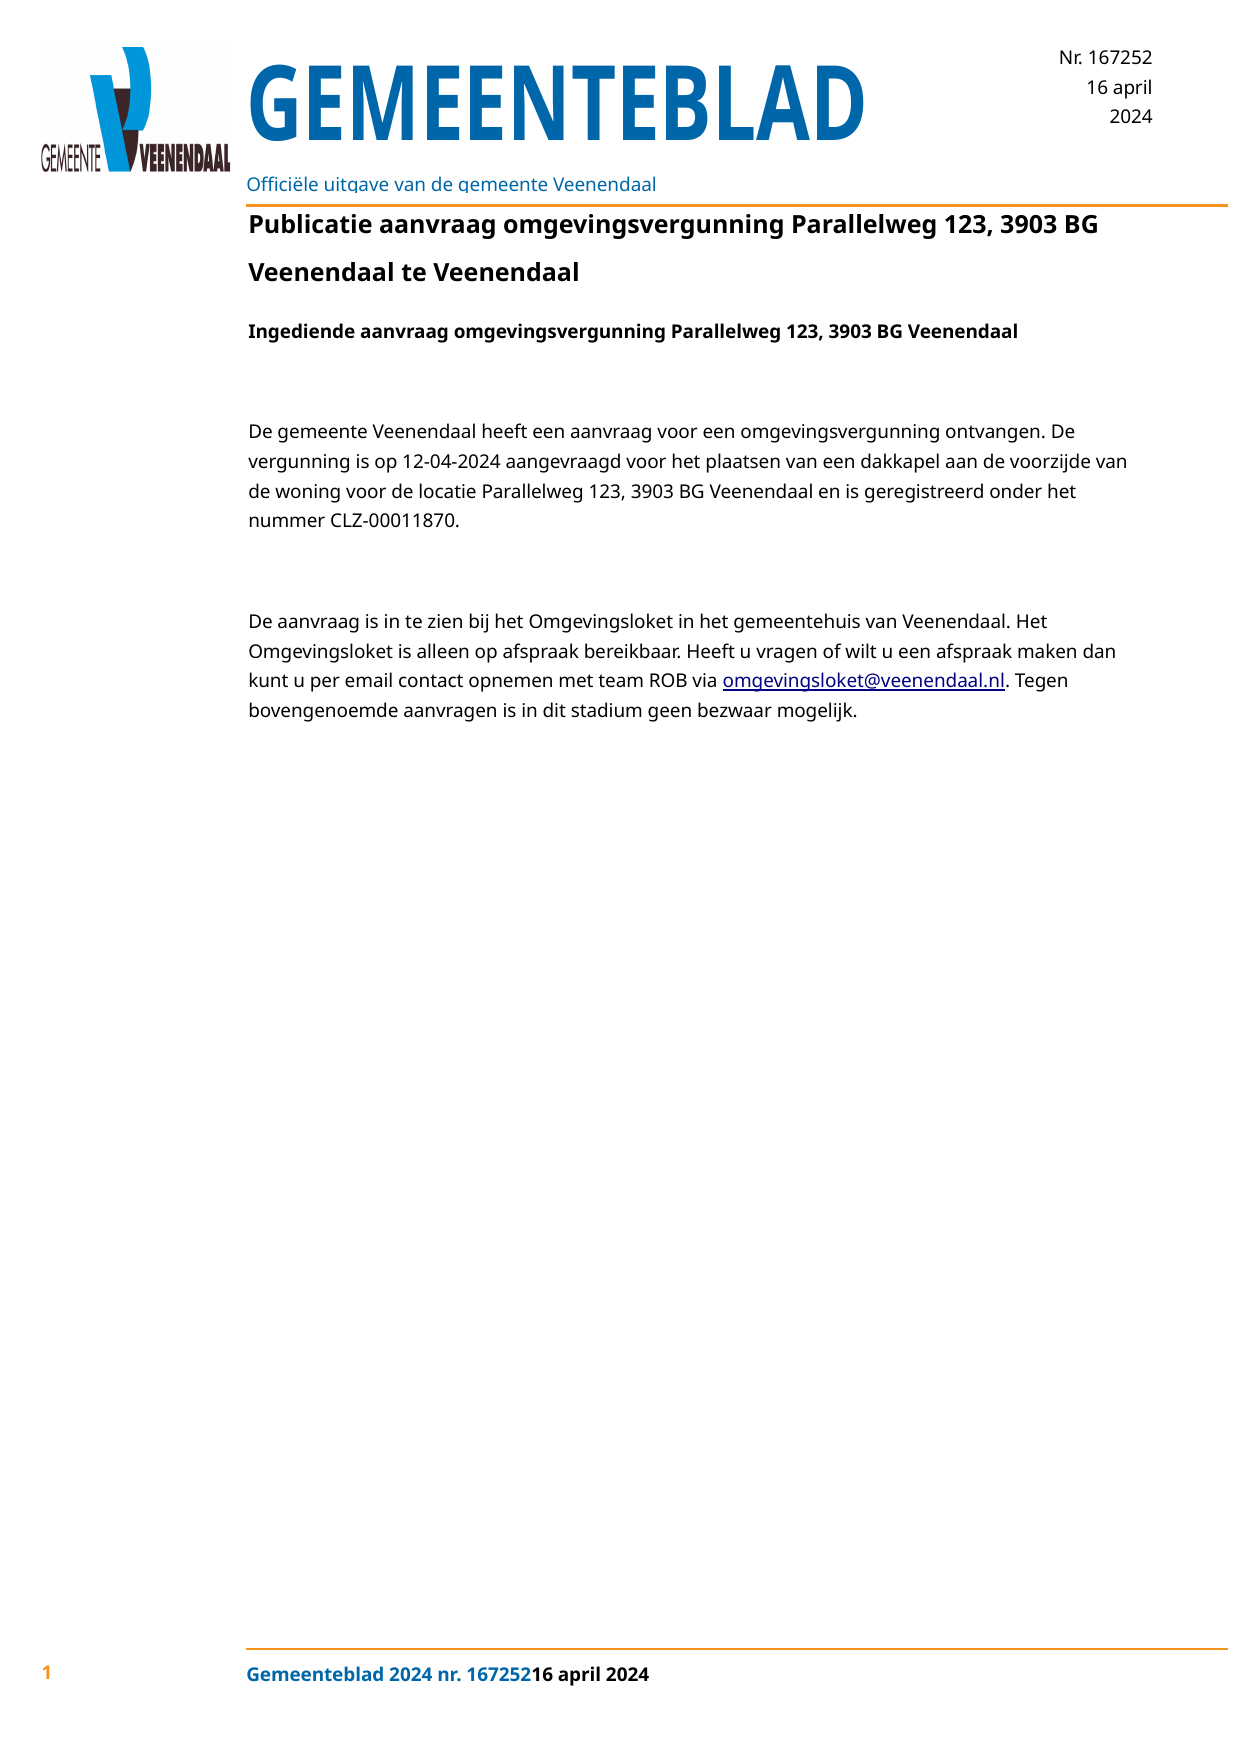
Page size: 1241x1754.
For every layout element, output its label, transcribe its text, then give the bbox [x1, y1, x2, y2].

text Publicatie aanvraag omgevingsvergunning Parallelweg 123, 3903 BG Veenendaal te Veenendaal [248, 207, 1152, 288]
text De aanvraag is in te zien bij het Omgevingsloket in het gemeentehuis van Veenendaal. Het Omgevingsloket is alleen op afspraak bereikbaar. Heeft u vragen of wilt u een afspraak maken dan kunt u per email contact opnemen met team ROB via omgevingsloket@veenendaal.nl. Tegen bovengenoemde aanvragen is in dit stadium geen bezwaar mogelijk. [248, 608, 1152, 723]
picture [123, 47, 231, 172]
text De gemeente Veenendaal heeft een aanvraag voor een omgevingsvergunning ontvangen. De vergunning is op 12-04-2024 aangevraagd voor het plaatsen van een dakkapel aan de voorzijde van de woning voor de locatie Parallelweg 123, 3903 BG Veenendaal en is geregistreerd onder het nummer CLZ-00011870. [248, 419, 1152, 533]
text Ingediende aanvraag omgevingsvergunning Parallelweg 123, 3903 BG Veenendaal [248, 318, 1152, 344]
picture [41, 47, 130, 172]
